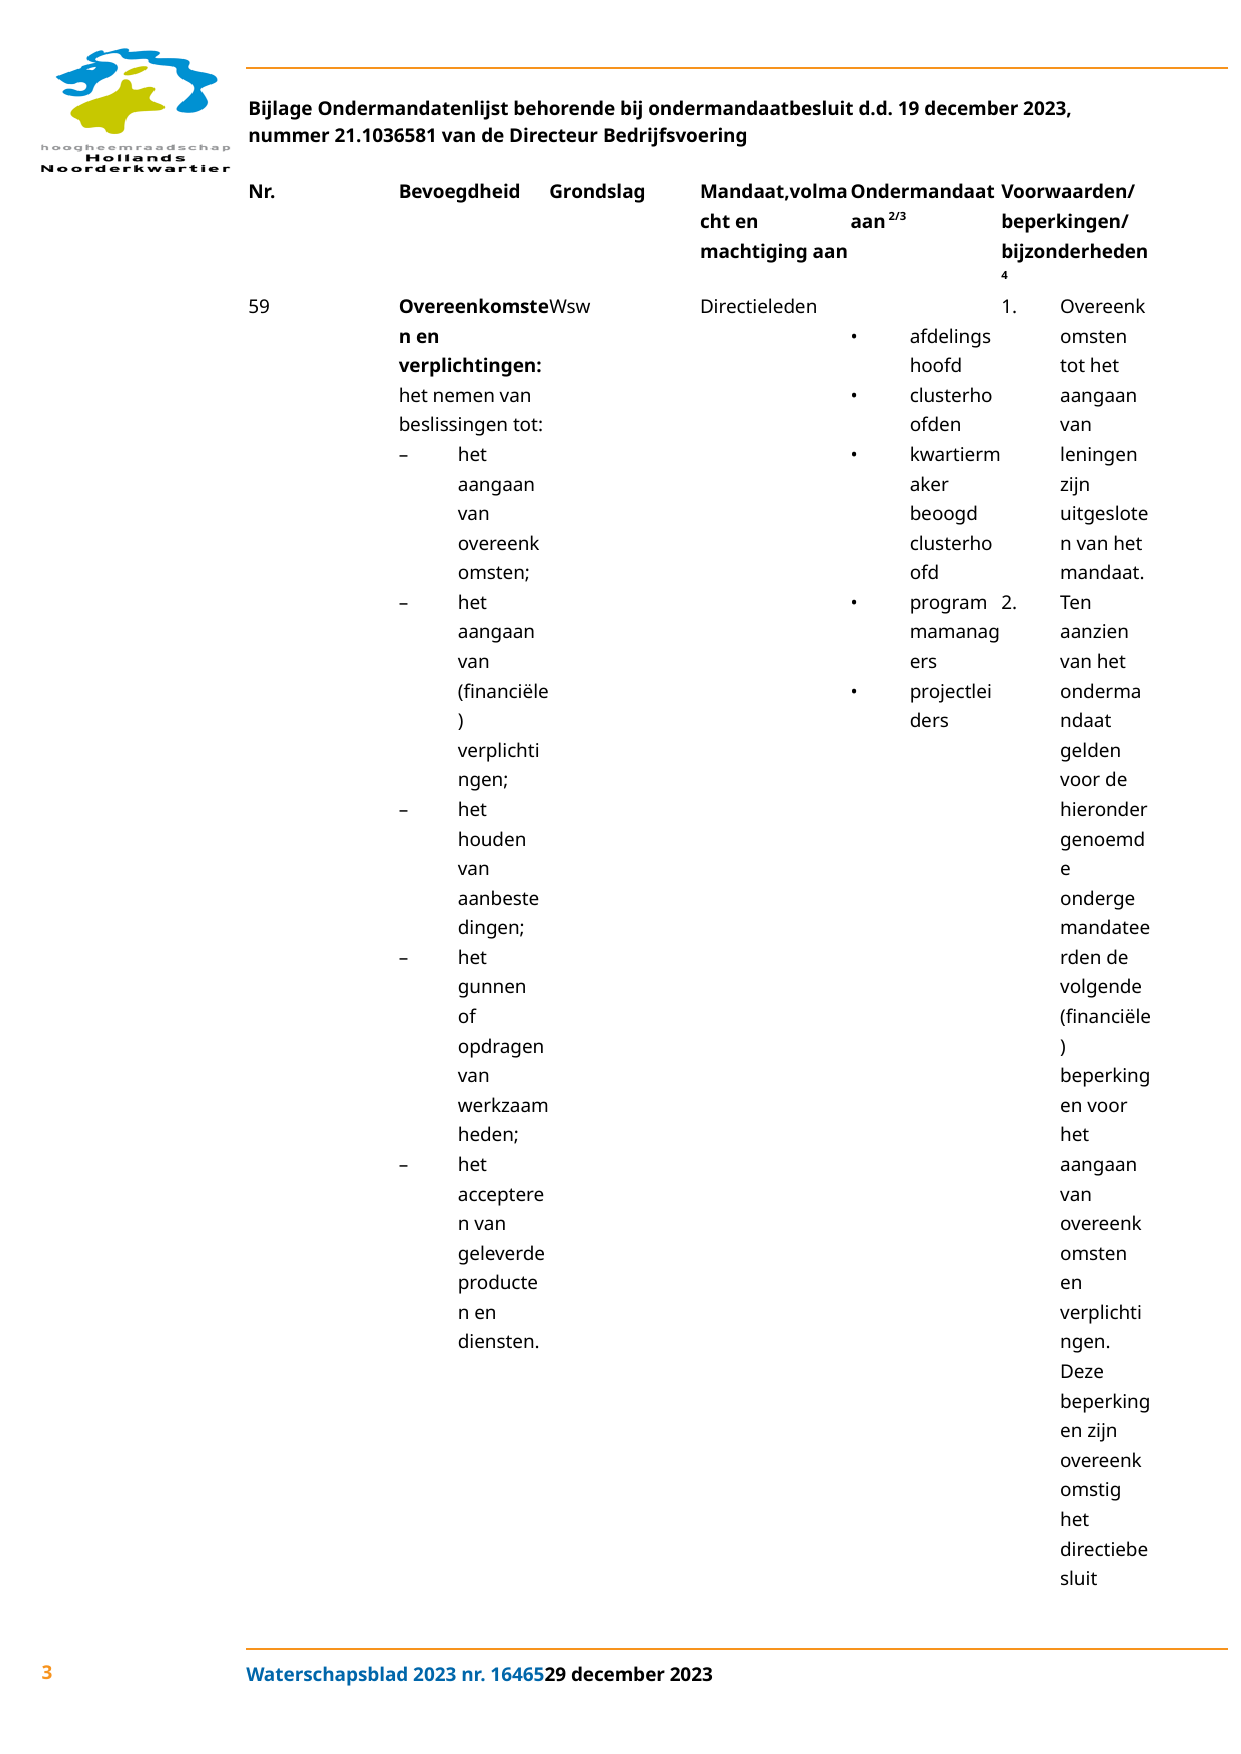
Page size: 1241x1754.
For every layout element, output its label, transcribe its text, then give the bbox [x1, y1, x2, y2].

table_header Bevoegdheid [399, 179, 549, 293]
table_header Ondermandaat aan 2/3 [850, 179, 1001, 293]
picture [41, 47, 231, 172]
table_header Grondslag [549, 179, 700, 293]
table_cell 59 [248, 293, 398, 1591]
table_cell afdelingshoofd clusterhoofden kwartiermaker beoogd clusterhoofd programmamanagers projectleiders [850, 293, 1001, 1591]
table_header Nr. [248, 179, 398, 293]
text Bijlage Ondermandatenlijst behorende bij ondermandaatbesluit d.d. 19 december 2023, nummer 21.1036581 van de Directeur Bedrijfsvoering [248, 95, 1152, 149]
table_cell Overeenkomsten en verplichtingen: het nemen van beslissingen tot: het aangaan van overeenkomsten; het aangaan van (financiële) verplichtingen; het houden van aanbestedingen; het gunnen of opdragen van werkzaamheden; het accepteren van geleverde producten en diensten. [399, 293, 549, 1591]
table_header Mandaat,volmacht en machtiging aan [700, 179, 850, 293]
table_header Voorwaarden/beperkingen/bijzonderheden 4 [1001, 179, 1152, 293]
table_cell Overeenkomsten tot het aangaan van leningen zijn uitgesloten van het mandaat. Ten aanzien van het ondermandaat gelden voor de hieronder genoemde ondergemandateerden de volgende (financiële) beperkingen voor het aangaan van overeenkomsten en verplichtingen. Deze beperkingen zijn overeenkomstig het directiebesluit [1001, 293, 1152, 1591]
table_cell Wsw [549, 293, 700, 1591]
table_cell Directieleden [700, 293, 850, 1591]
